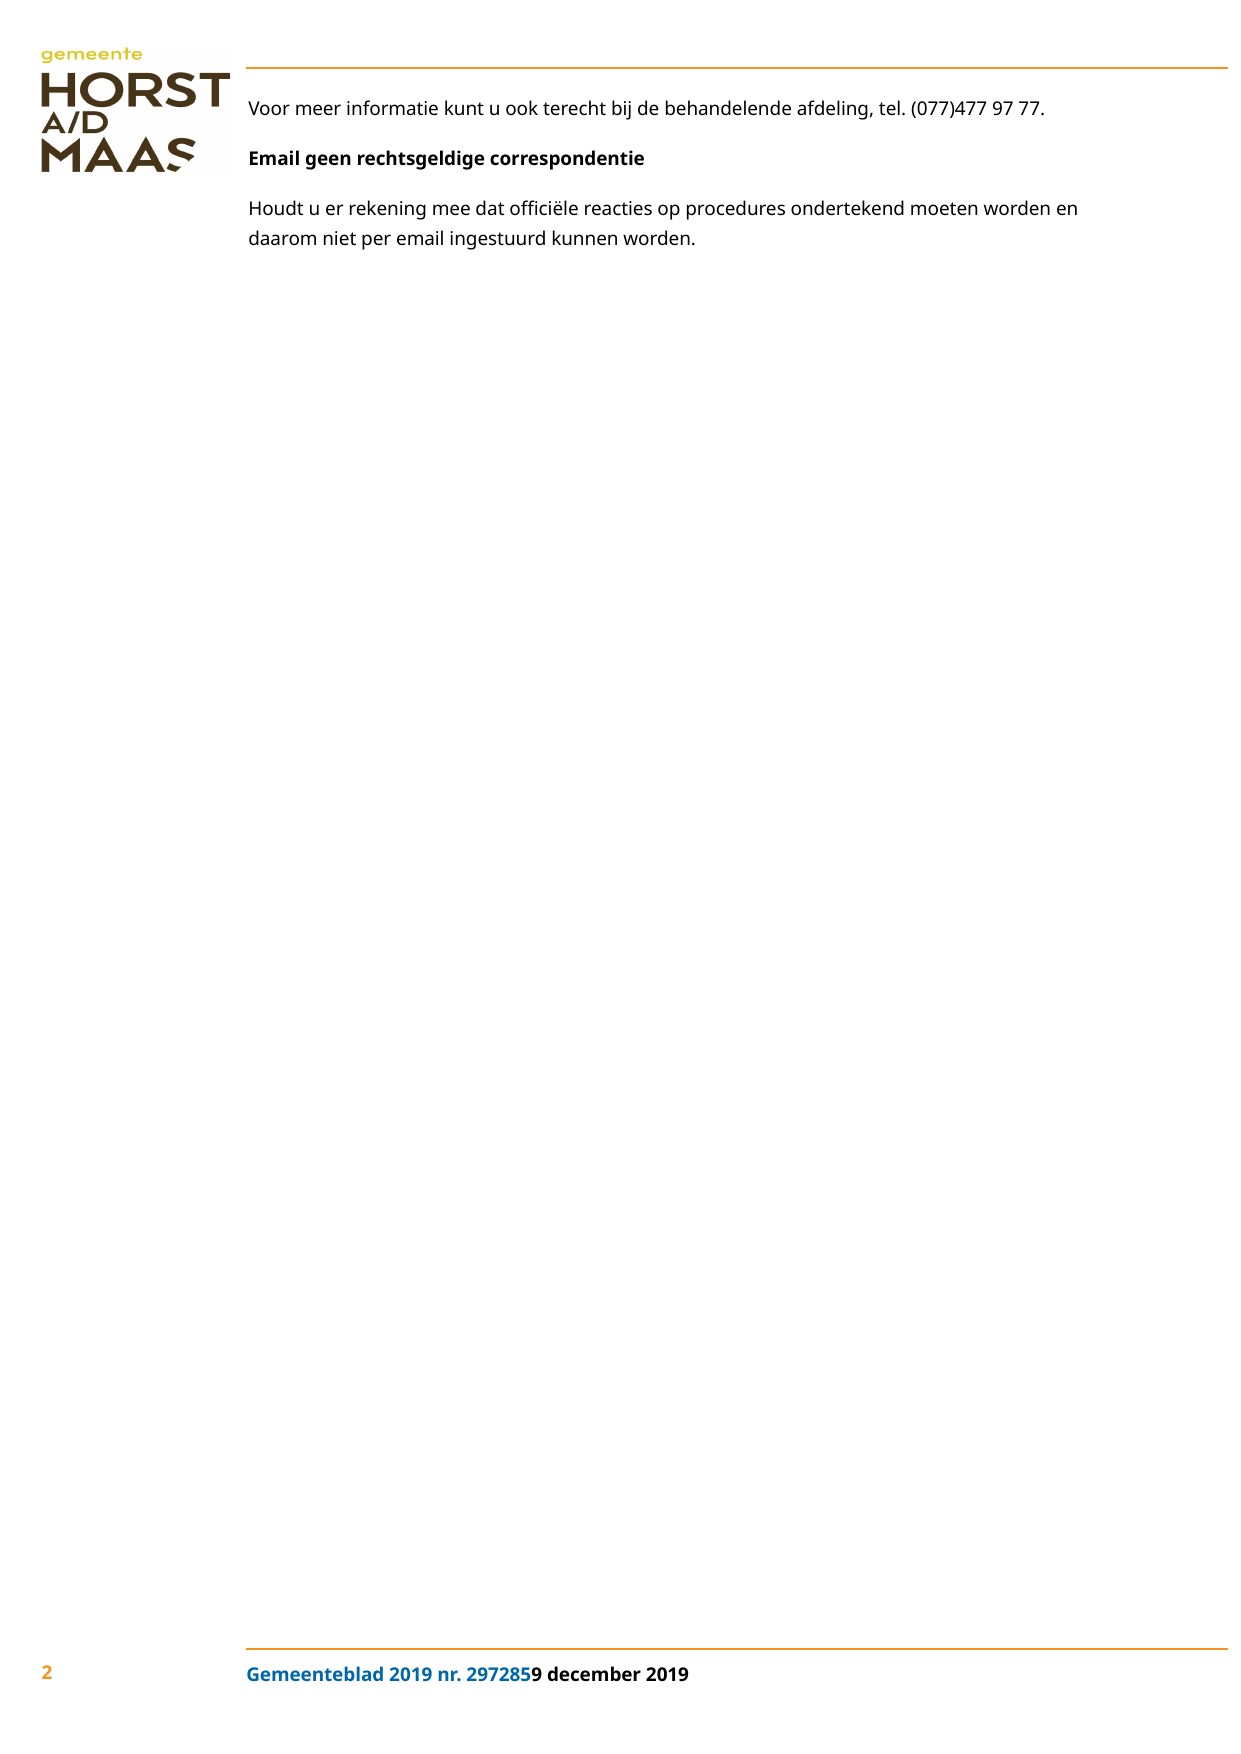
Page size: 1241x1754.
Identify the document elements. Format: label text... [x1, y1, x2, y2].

picture [41, 47, 231, 172]
text Voor meer informatie kunt u ook terecht bij de behandelende afdeling, tel. (077)477 97 77. [248, 95, 1152, 121]
text Email geen rechtsgeldige correspondentie [248, 145, 1152, 171]
text Houdt u er rekening mee dat officiële reacties op procedures ondertekend moeten worden en daarom niet per email ingestuurd kunnen worden. [248, 196, 1152, 251]
